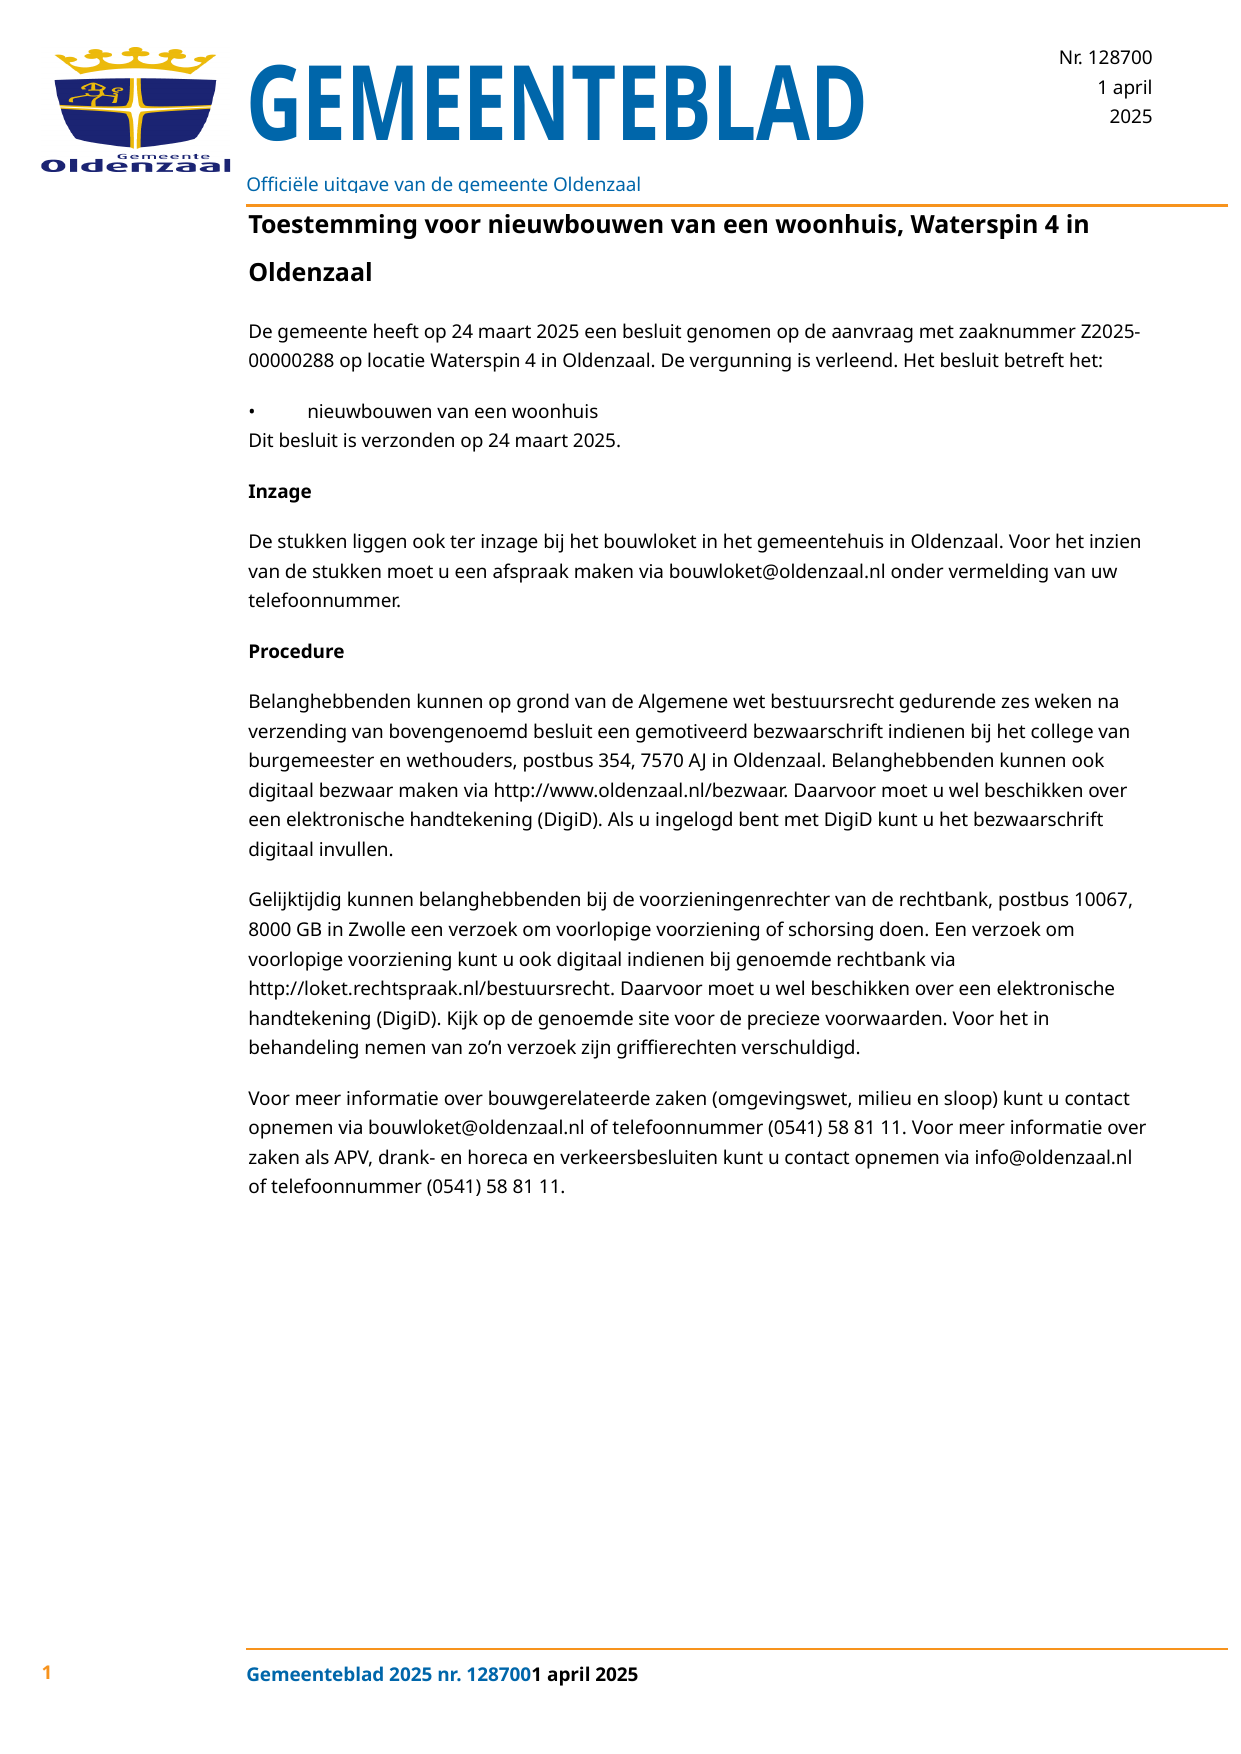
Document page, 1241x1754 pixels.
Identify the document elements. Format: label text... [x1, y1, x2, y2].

text Procedure [248, 638, 1152, 664]
text De stukken liggen ook ter inzage bij het bouwloket in het gemeentehuis in Oldenzaal. Voor het inzien van de stukken moet u een afspraak maken via bouwloket@oldenzaal.nl onder vermelding van uw telefoonnummer. [248, 528, 1152, 613]
list nieuwbouwen van een woonhuis [248, 398, 1152, 424]
text Toestemming voor nieuwbouwen van een woonhuis, Waterspin 4 in Oldenzaal [248, 207, 1152, 288]
text De gemeente heeft op 24 maart 2025 een besluit genomen op de aanvraag met zaaknummer Z2025-00000288 op locatie Waterspin 4 in Oldenzaal. De vergunning is verleend. Het besluit betreft het: [248, 318, 1152, 373]
text Belanghebbenden kunnen op grond van de Algemene wet bestuursrecht gedurende zes weken na verzending van bovengenoemd besluit een gemotiveerd bezwaarschrift indienen bij het college van burgemeester en wethouders, postbus 354, 7570 AJ in Oldenzaal. Belanghebbenden kunnen ook digitaal bezwaar maken via http://www.oldenzaal.nl/bezwaar. Daarvoor moet u wel beschikken over een elektronische handtekening (DigiD). Als u ingelogd bent met DigiD kunt u het bezwaarschrift digitaal invullen. [248, 688, 1152, 862]
picture [41, 47, 231, 172]
text Dit besluit is verzonden op 24 maart 2025. [248, 427, 1152, 453]
text Gelijktijdig kunnen belanghebbenden bij de voorzieningenrechter van de rechtbank, postbus 10067, 8000 GB in Zwolle een verzoek om voorlopige voorziening of schorsing doen. Een verzoek om voorlopige voorziening kunt u ook digitaal indienen bij genoemde rechtbank via http://loket.rechtspraak.nl/bestuursrecht. Daarvoor moet u wel beschikken over een elektronische handtekening (DigiD). Kijk op de genoemde site voor de precieze voorwaarden. Voor het in behandeling nemen van zo’n verzoek zijn griffierechten verschuldigd. [248, 887, 1152, 1060]
text Inzage [248, 478, 1152, 504]
text Voor meer informatie over bouwgerelateerde zaken (omgevingswet, milieu en sloop) kunt u contact opnemen via bouwloket@oldenzaal.nl of telefoonnummer (0541) 58 81 11. Voor meer informatie over zaken als APV, drank- en horeca en verkeersbesluiten kunt u contact opnemen via info@oldenzaal.nl of telefoonnummer (0541) 58 81 11. [248, 1085, 1152, 1199]
